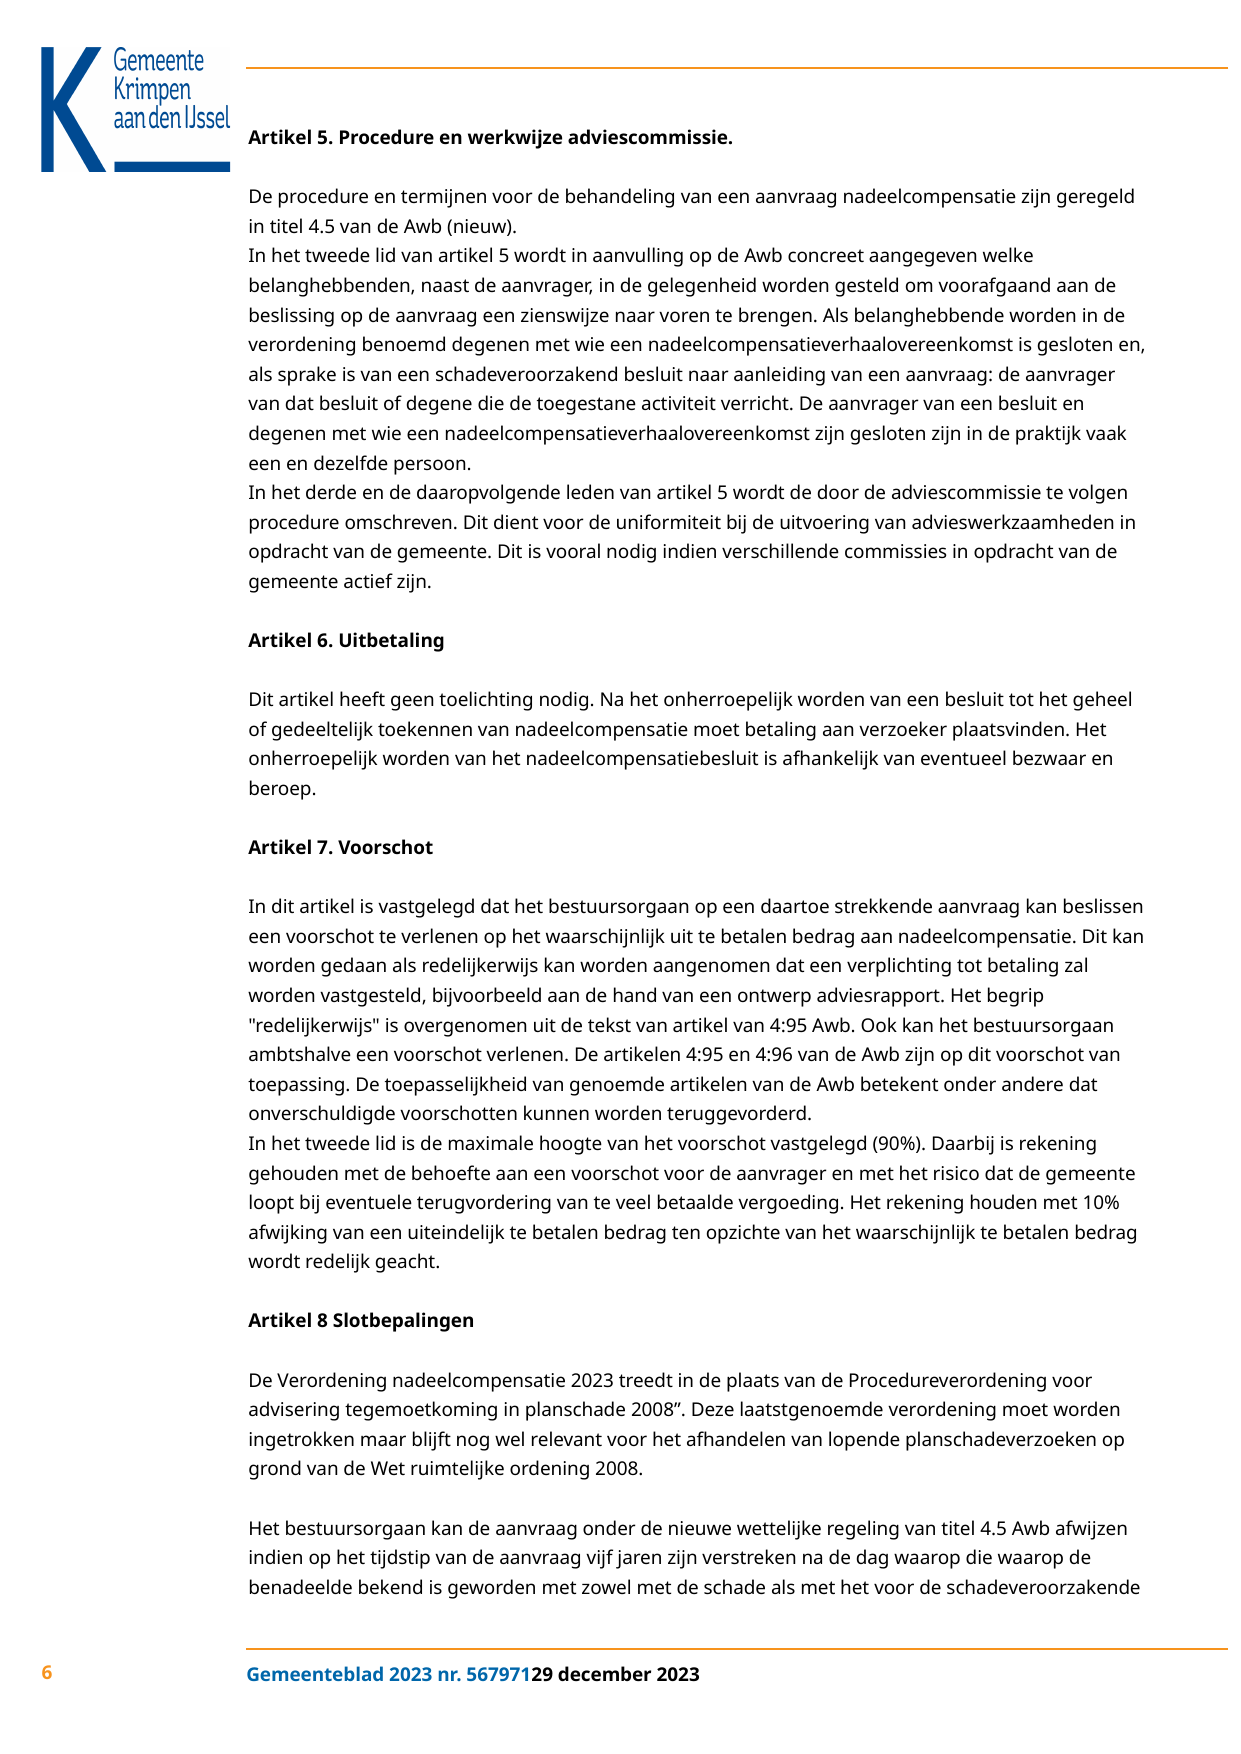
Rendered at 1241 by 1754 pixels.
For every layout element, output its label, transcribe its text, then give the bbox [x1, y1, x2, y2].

text In het derde en de daaropvolgende leden van artikel 5 wordt de door de adviescommissie te volgen procedure omschreven. Dit dient voor de uniformiteit bij de uitvoering van advieswerkzaamheden in opdracht van de gemeente. Dit is vooral nodig indien verschillende commissies in opdracht van de gemeente actief zijn. [248, 479, 1152, 594]
text In het tweede lid van artikel 5 wordt in aanvulling op de Awb concreet aangegeven welke belanghebbenden, naast de aanvrager, in de gelegenheid worden gesteld om voorafgaand aan de beslissing op de aanvraag een zienswijze naar voren te brengen. Als belanghebbende worden in de verordening benoemd degenen met wie een nadeelcompensatieverhaalovereenkomst is gesloten en, als sprake is van een schadeveroorzakend besluit naar aanleiding van een aanvraag: de aanvrager van dat besluit of degene die de toegestane activiteit verricht. De aanvrager van een besluit en degenen met wie een nadeelcompensatieverhaalovereenkomst zijn gesloten zijn in de praktijk vaak een en dezelfde persoon. [248, 243, 1152, 476]
text In dit artikel is vastgelegd dat het bestuursorgaan op een daartoe strekkende aanvraag kan beslissen een voorschot te verlenen op het waarschijnlijk uit te betalen bedrag aan nadeelcompensatie. Dit kan worden gedaan als redelijkerwijs kan worden aangenomen dat een verplichting tot betaling zal worden vastgesteld, bijvoorbeeld aan de hand van een ontwerp adviesrapport. Het begrip "redelijkerwijs" is overgenomen uit de tekst van artikel van 4:95 Awb. Ook kan het bestuursorgaan ambtshalve een voorschot verlenen. De artikelen 4:95 en 4:96 van de Awb zijn op dit voorschot van toepassing. De toepasselijkheid van genoemde artikelen van de Awb betekent onder andere dat onverschuldigde voorschotten kunnen worden teruggevorderd. [248, 893, 1152, 1126]
text Dit artikel heeft geen toelichting nodig. Na het onherroepelijk worden van een besluit tot het geheel of gedeeltelijk toekennen van nadeelcompensatie moet betaling aan verzoeker plaatsvinden. Het onherroepelijk worden van het nadeelcompensatiebesluit is afhankelijk van eventueel bezwaar en beroep. [248, 686, 1152, 801]
picture [41, 47, 231, 172]
text In het tweede lid is de maximale hoogte van het voorschot vastgelegd (90%). Daarbij is rekening gehouden met de behoefte aan een voorschot voor de aanvrager en met het risico dat de gemeente loopt bij eventuele terugvordering van te veel betaalde vergoeding. Het rekening houden met 10% afwijking van een uiteindelijk te betalen bedrag ten opzichte van het waarschijnlijk te betalen bedrag wordt redelijk geacht. [248, 1130, 1152, 1274]
text De Verordening nadeelcompensatie 2023 treedt in de plaats van de Procedureverordening voor advisering tegemoetkoming in planschade 2008”. Deze laatstgenoemde verordening moet worden ingetrokken maar blijft nog wel relevant voor het afhandelen van lopende planschadeverzoeken op grond van de Wet ruimtelijke ordening 2008. [248, 1367, 1152, 1481]
text Artikel 7. Voorschot [248, 834, 1152, 860]
text De procedure en termijnen voor de behandeling van een aanvraag nadeelcompensatie zijn geregeld in titel 4.5 van de Awb (nieuw). [248, 183, 1152, 239]
text Artikel 6. Uitbetaling [248, 627, 1152, 653]
text Artikel 8 Slotbepalingen [248, 1308, 1152, 1333]
text Artikel 5. Procedure en werkwijze adviescommissie. [248, 124, 1152, 150]
text Het bestuursorgaan kan de aanvraag onder de nieuwe wettelijke regeling van titel 4.5 Awb afwijzen indien op het tijdstip van de aanvraag vijf jaren zijn verstreken na de dag waarop die waarop de benadeelde bekend is geworden met zowel met de schade als met het voor de schadeveroorzakende [248, 1515, 1152, 1600]
